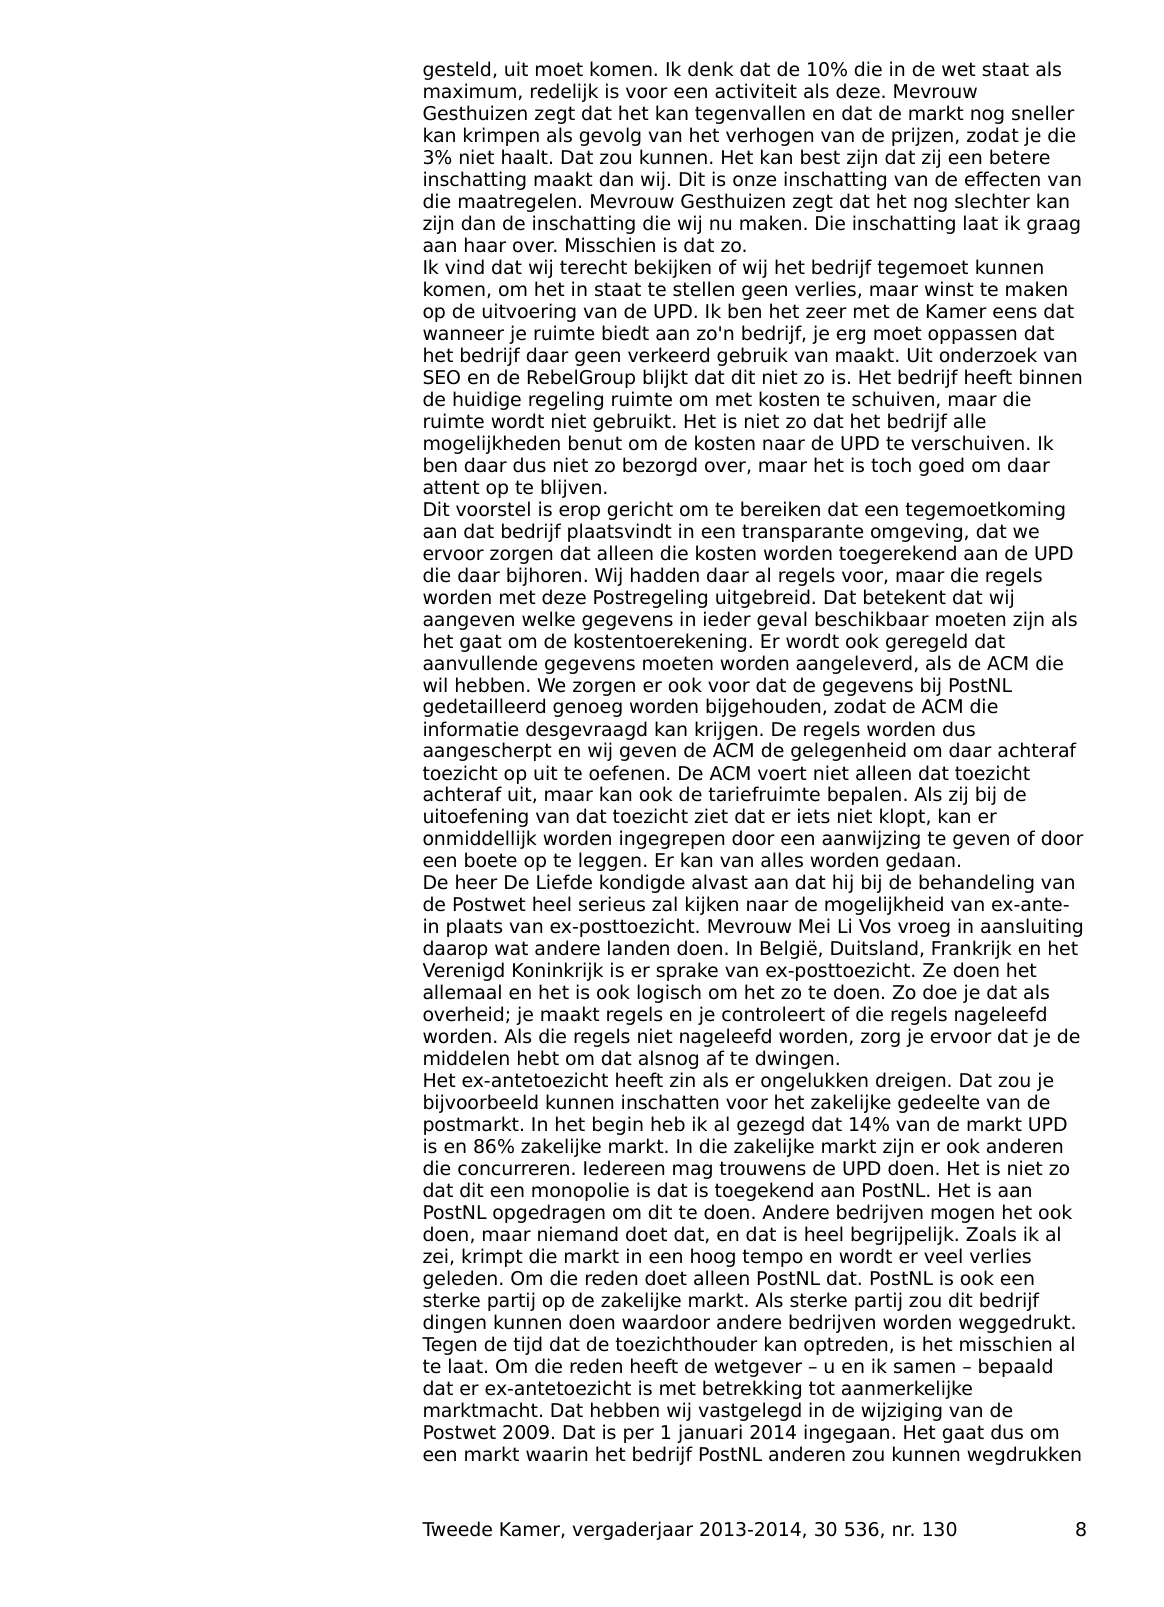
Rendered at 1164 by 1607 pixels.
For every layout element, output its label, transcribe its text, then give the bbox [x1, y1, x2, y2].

text gesteld, uit moet komen. Ik denk dat de 10% die in de wet staat als maximum, redelijk is voor een activiteit als deze. Mevrouw Gesthuizen zegt dat het kan tegenvallen en dat de markt nog sneller kan krimpen als gevolg van het verhogen van de prijzen, zodat je die 3% niet haalt. Dat zou kunnen. Het kan best zijn dat zij een betere inschatting maakt dan wij. Dit is onze inschatting van de effecten van die maatregelen. Mevrouw Gesthuizen zegt dat het nog slechter kan zijn dan de inschatting die wij nu maken. Die inschatting laat ik graag aan haar over. Misschien is dat zo. [422, 59, 1087, 257]
text De heer De Liefde kondigde alvast aan dat hij bij de behandeling van de Postwet heel serieus zal kijken naar de mogelijkheid van ex-ante- in plaats van ex-posttoezicht. Mevrouw Mei Li Vos vroeg in aansluiting daarop wat andere landen doen. In België, Duitsland, Frankrijk en het Verenigd Koninkrijk is er sprake van ex-posttoezicht. Ze doen het allemaal en het is ook logisch om het zo te doen. Zo doe je dat als overheid; je maakt regels en je controleert of die regels nageleefd worden. Als die regels niet nageleefd worden, zorg je ervoor dat je de middelen hebt om dat alsnog af te dwingen. [422, 872, 1087, 1070]
text Ik vind dat wij terecht bekijken of wij het bedrijf tegemoet kunnen komen, om het in staat te stellen geen verlies, maar winst te maken op de uitvoering van de UPD. Ik ben het zeer met de Kamer eens dat wanneer je ruimte biedt aan zo'n bedrijf, je erg moet oppassen dat het bedrijf daar geen verkeerd gebruik van maakt. Uit onderzoek van SEO en de RebelGroup blijkt dat dit niet zo is. Het bedrijf heeft binnen de huidige regeling ruimte om met kosten te schuiven, maar die ruimte wordt niet gebruikt. Het is niet zo dat het bedrijf alle mogelijkheden benut om de kosten naar de UPD te verschuiven. Ik ben daar dus niet zo bezorgd over, maar het is toch goed om daar attent op te blijven. [422, 257, 1087, 499]
text Het ex-antetoezicht heeft zin als er ongelukken dreigen. Dat zou je bijvoorbeeld kunnen inschatten voor het zakelijke gedeelte van de postmarkt. In het begin heb ik al gezegd dat 14% van de markt UPD is en 86% zakelijke markt. In die zakelijke markt zijn er ook anderen die concurreren. Iedereen mag trouwens de UPD doen. Het is niet zo dat dit een monopolie is dat is toegekend aan PostNL. Het is aan PostNL opgedragen om dit te doen. Andere bedrijven mogen het ook doen, maar niemand doet dat, en dat is heel begrijpelijk. Zoals ik al zei, krimpt die markt in een hoog tempo en wordt er veel verlies geleden. Om die reden doet alleen PostNL dat. PostNL is ook een sterke partij op de zakelijke markt. Als sterke partij zou dit bedrijf dingen kunnen doen waardoor andere bedrijven worden weggedrukt. Tegen de tijd dat de toezichthouder kan optreden, is het misschien al te laat. Om die reden heeft de wetgever – u en ik samen – bepaald dat er ex-antetoezicht is met betrekking tot aanmerkelijke marktmacht. Dat hebben wij vastgelegd in de wijziging van de Postwet 2009. Dat is per 1 januari 2014 ingegaan. Het gaat dus om een markt waarin het bedrijf PostNL anderen zou kunnen wegdrukken [422, 1070, 1087, 1466]
text Dit voorstel is erop gericht om te bereiken dat een tegemoetkoming aan dat bedrijf plaatsvindt in een transparante omgeving, dat we ervoor zorgen dat alleen die kosten worden toegerekend aan de UPD die daar bijhoren. Wij hadden daar al regels voor, maar die regels worden met deze Postregeling uitgebreid. Dat betekent dat wij aangeven welke gegevens in ieder geval beschikbaar moeten zijn als het gaat om de kostentoerekening. Er wordt ook geregeld dat aanvullende gegevens moeten worden aangeleverd, als de ACM die wil hebben. We zorgen er ook voor dat de gegevens bij PostNL gedetailleerd genoeg worden bijgehouden, zodat de ACM die informatie desgevraagd kan krijgen. De regels worden dus aangescherpt en wij geven de ACM de gelegenheid om daar achteraf toezicht op uit te oefenen. De ACM voert niet alleen dat toezicht achteraf uit, maar kan ook de tariefruimte bepalen. Als zij bij de uitoefening van dat toezicht ziet dat er iets niet klopt, kan er onmiddellijk worden ingegrepen door een aanwijzing te geven of door een boete op te leggen. Er kan van alles worden gedaan. [422, 499, 1087, 872]
